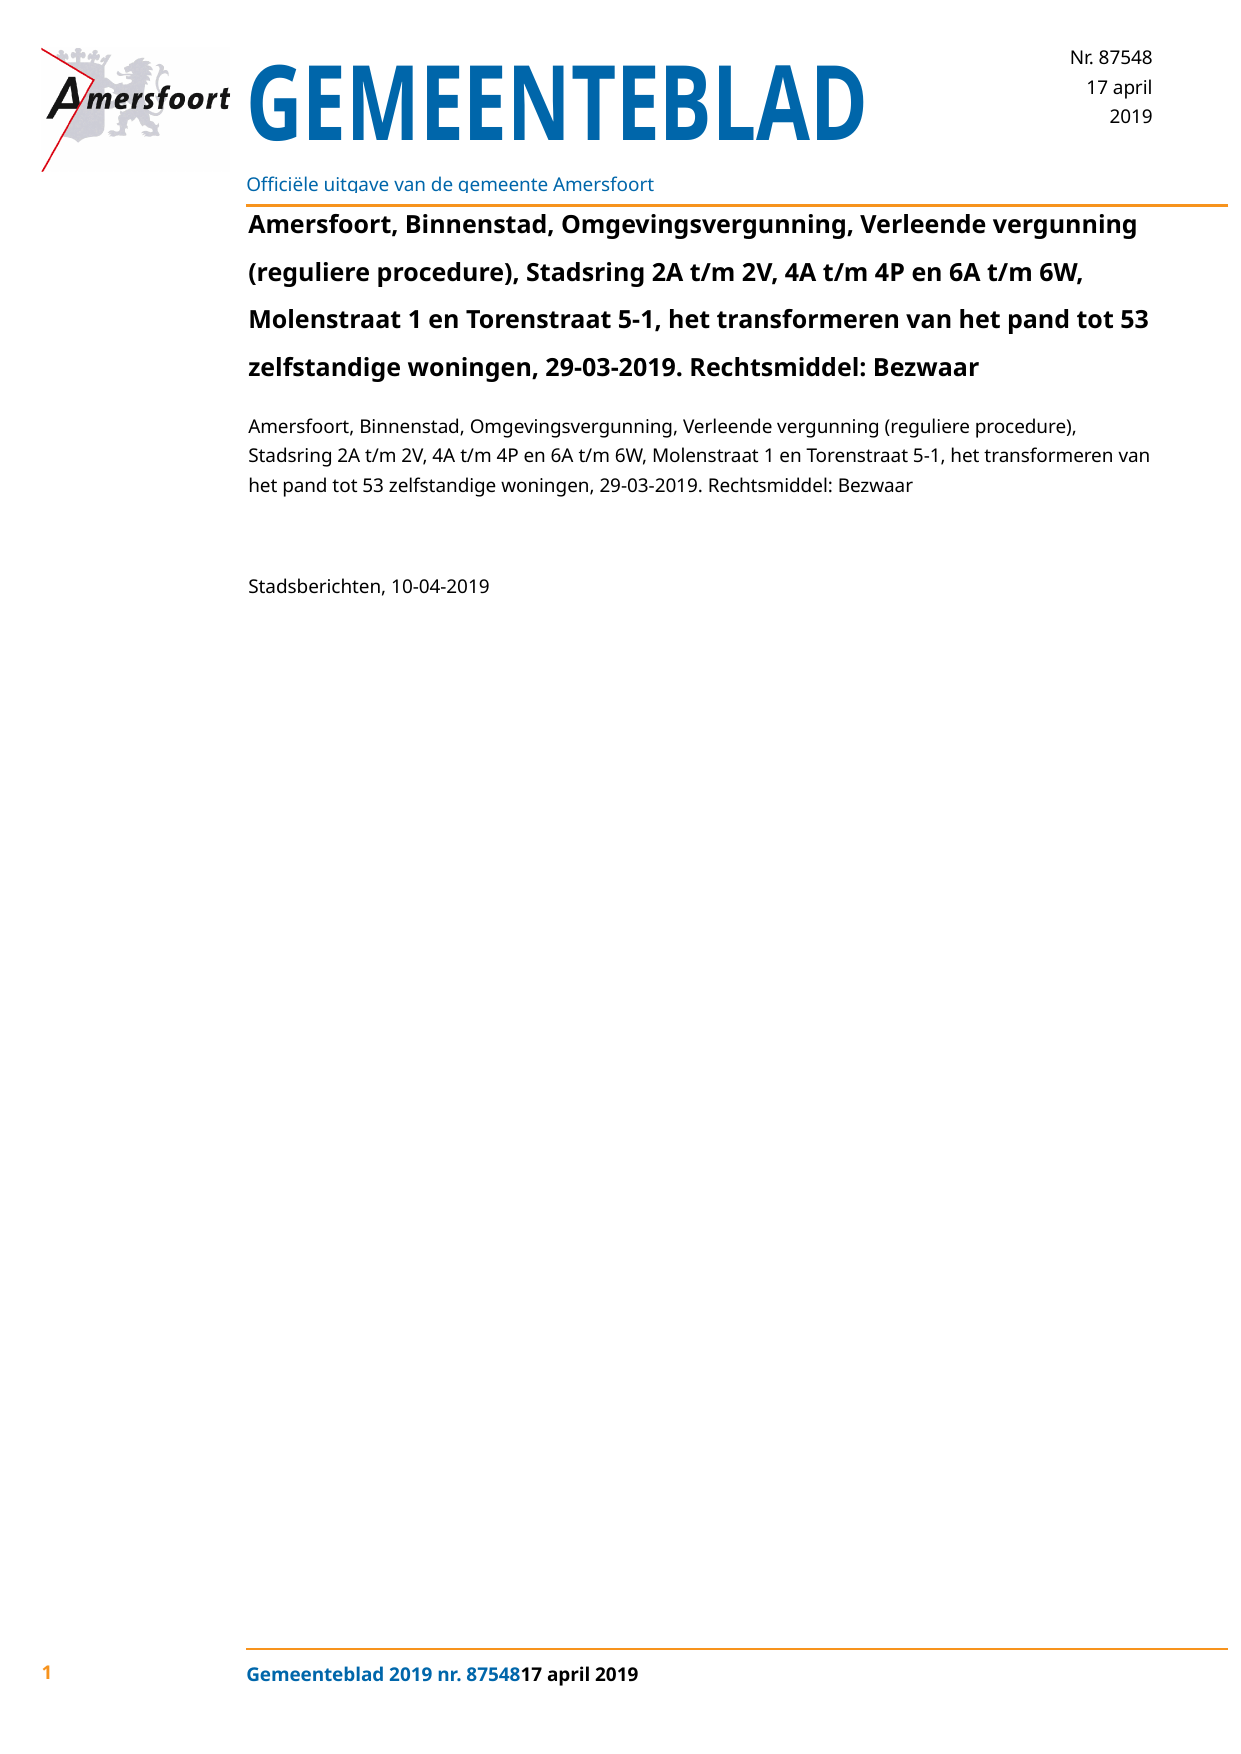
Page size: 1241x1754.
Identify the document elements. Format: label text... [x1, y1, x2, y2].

text Amersfoort, Binnenstad, Omgevingsvergunning, Verleende vergunning (reguliere procedure), Stadsring 2A t/m 2V, 4A t/m 4P en 6A t/m 6W, Molenstraat 1 en Torenstraat 5-1, het transformeren van het pand tot 53 zelfstandige woningen, 29-03-2019. Rechtsmiddel: Bezwaar [248, 413, 1152, 498]
text Amersfoort, Binnenstad, Omgevingsvergunning, Verleende vergunning (reguliere procedure), Stadsring 2A t/m 2V, 4A t/m 4P en 6A t/m 6W, Molenstraat 1 en Torenstraat 5-1, het transformeren van het pand tot 53 zelfstandige woningen, 29-03-2019. Rechtsmiddel: Bezwaar [248, 207, 1152, 384]
text Stadsberichten, 10-04-2019 [248, 573, 1152, 599]
picture [41, 47, 231, 172]
